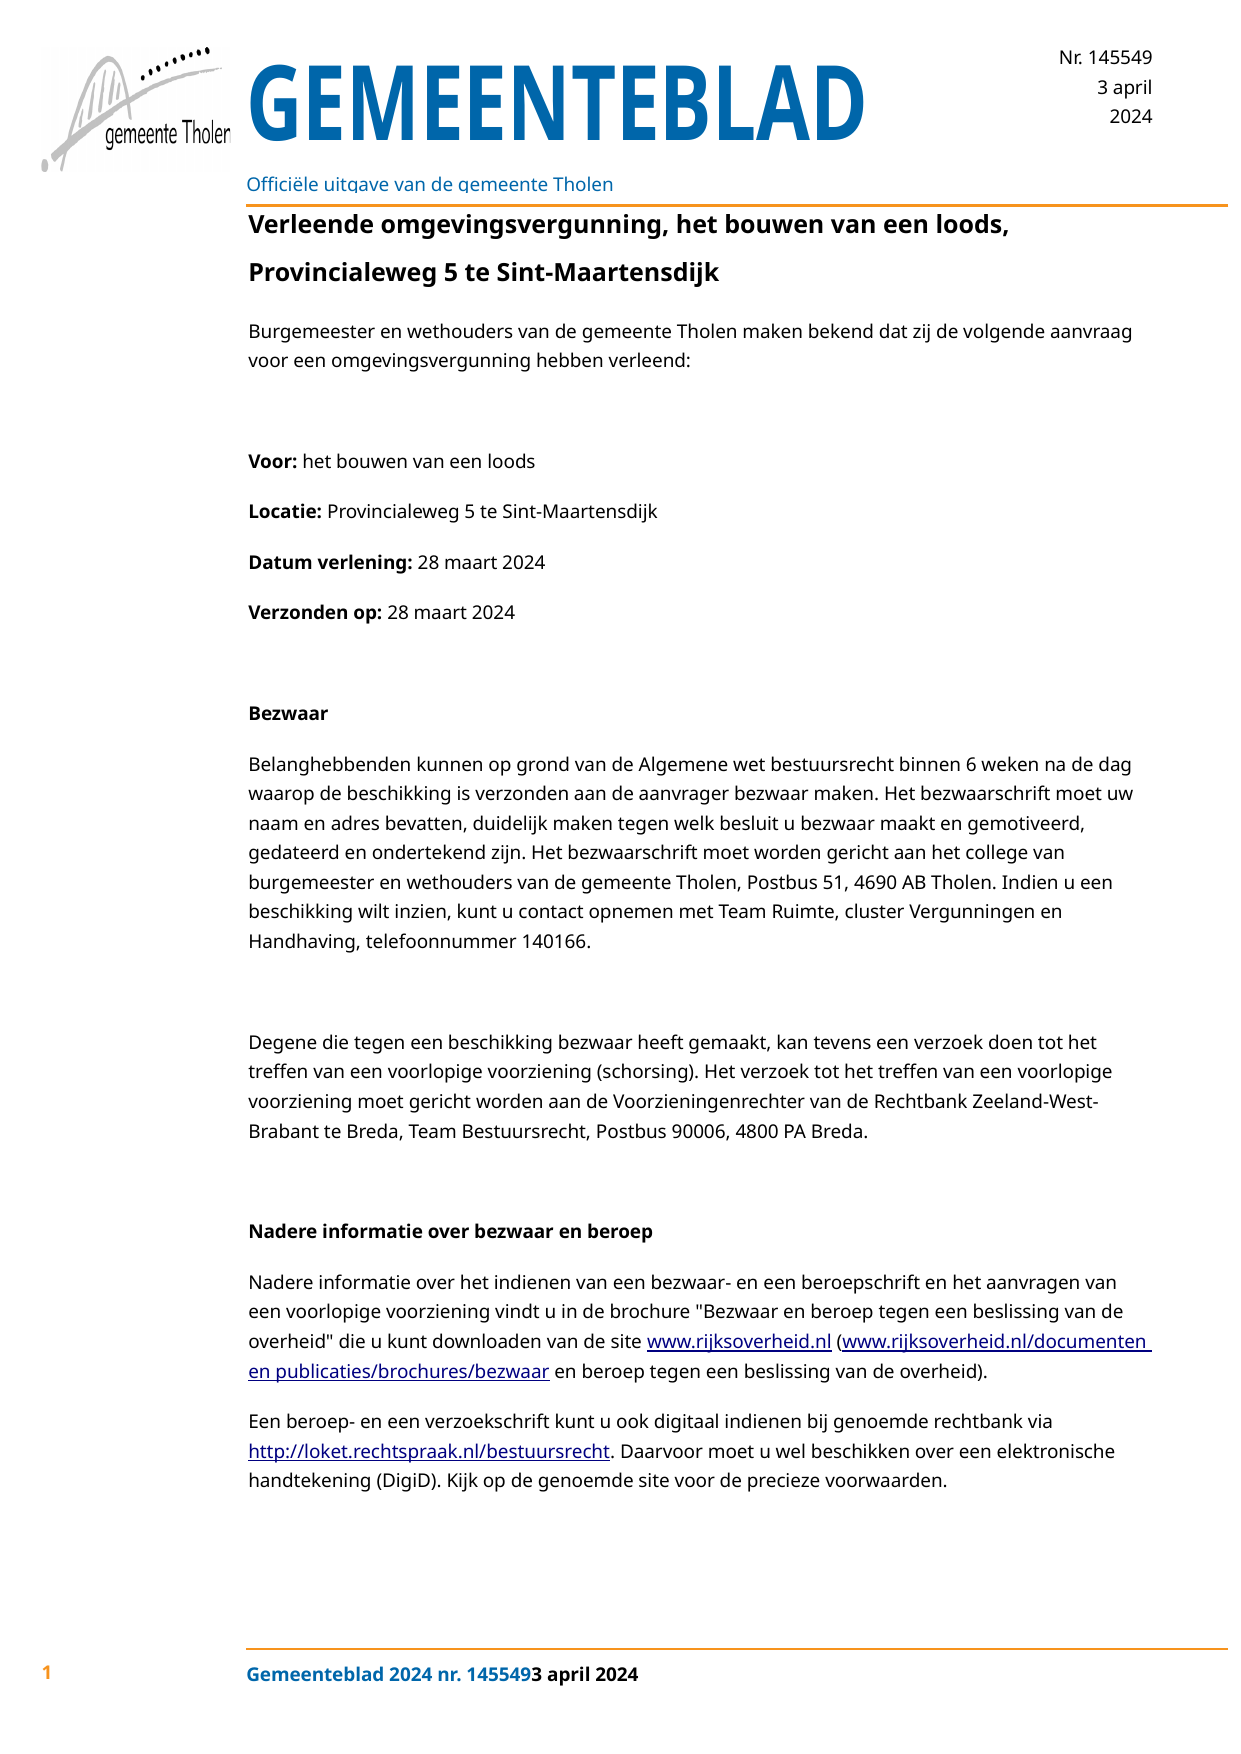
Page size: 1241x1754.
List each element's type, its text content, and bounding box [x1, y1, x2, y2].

text Nadere informatie over bezwaar en beroep [248, 1219, 1152, 1244]
text Verzonden op: 28 maart 2024 [248, 599, 1152, 625]
text Datum verlening: 28 maart 2024 [248, 549, 1152, 575]
text Verleende omgevingsvergunning, het bouwen van een loods, Provincialeweg 5 te Sint-Maartensdijk [248, 207, 1152, 288]
text Een beroep- en een verzoekschrift kunt u ook digitaal indienen bij genoemde rechtbank via http://loket.rechtspraak.nl/bestuursrecht. Daarvoor moet u wel beschikken over een elektronische handtekening (DigiD). Kijk op de genoemde site voor de precieze voorwaarden. [248, 1408, 1152, 1493]
text Voor: het bouwen van een loods [248, 448, 1152, 474]
picture [41, 47, 231, 172]
text Degene die tegen een beschikking bezwaar heeft gemaakt, kan tevens een verzoek doen tot het treffen van een voorlopige voorziening (schorsing). Het verzoek tot het treffen van een voorlopige voorziening moet gericht worden aan de Voorzieningenrechter van de Rechtbank Zeeland-West-Brabant te Breda, Team Bestuursrecht, Postbus 90006, 4800 PA Breda. [248, 1029, 1152, 1144]
text Nadere informatie over het indienen van een bezwaar- en een beroepschrift en het aanvragen van een voorlopige voorziening vindt u in de brochure "Bezwaar en beroep tegen een beslissing van de overheid" die u kunt downloaden van de site www.rijksoverheid.nl (www.rijksoverheid.nl/documenten en publicaties/brochures/bezwaar en beroep tegen een beslissing van de overheid). [248, 1269, 1152, 1384]
text Belanghebbenden kunnen op grond van de Algemene wet bestuursrecht binnen 6 weken na de dag waarop de beschikking is verzonden aan de aanvrager bezwaar maken. Het bezwaarschrift moet uw naam en adres bevatten, duidelijk maken tegen welk besluit u bezwaar maakt en gemotiveerd, gedateerd en ondertekend zijn. Het bezwaarschrift moet worden gericht aan het college van burgemeester en wethouders van de gemeente Tholen, Postbus 51, 4690 AB Tholen. Indien u een beschikking wilt inzien, kunt u contact opnemen met Team Ruimte, cluster Vergunningen en Handhaving, telefoonnummer 140166. [248, 751, 1152, 954]
text Burgemeester en wethouders van de gemeente Tholen maken bekend dat zij de volgende aanvraag voor een omgevingsvergunning hebben verleend: [248, 318, 1152, 373]
text Bezwaar [248, 700, 1152, 726]
text Locatie: Provincialeweg 5 te Sint-Maartensdijk [248, 499, 1152, 524]
